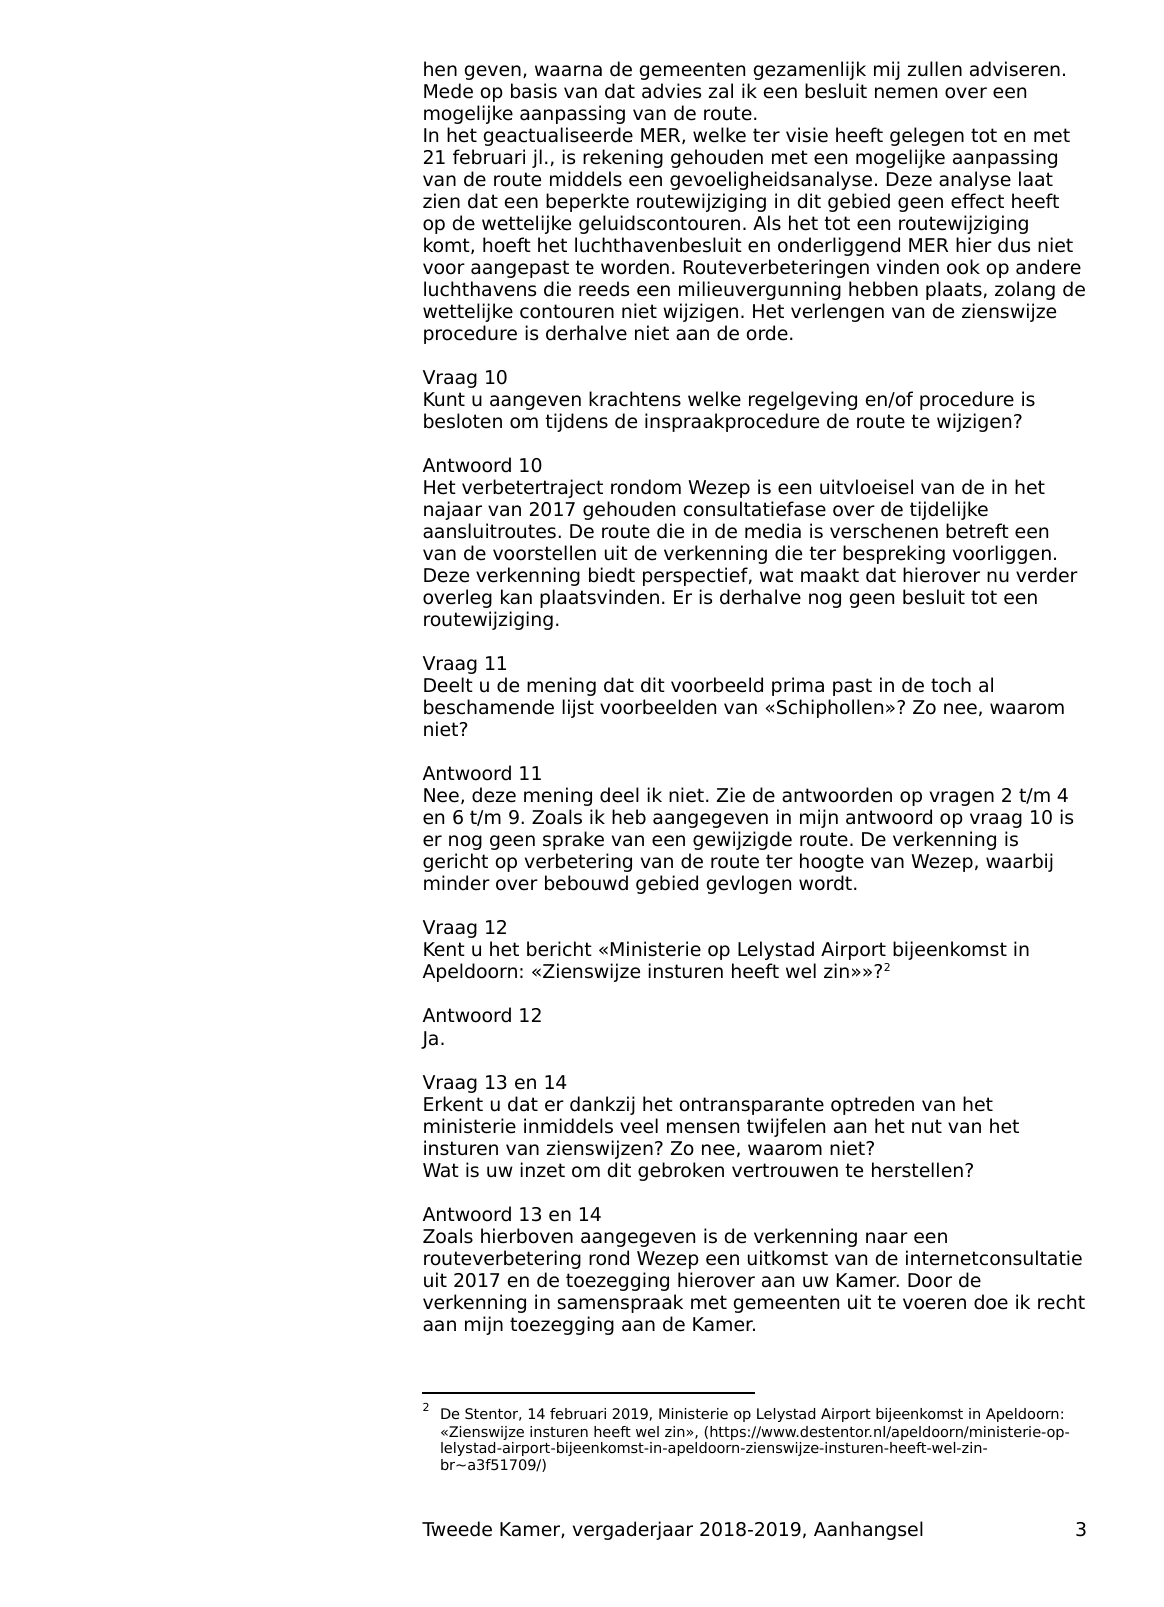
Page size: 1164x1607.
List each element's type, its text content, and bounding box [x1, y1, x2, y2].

text In het geactualiseerde MER, welke ter visie heeft gelegen tot en met 21 februari jl., is rekening gehouden met een mogelijke aanpassing van de route middels een gevoeligheidsanalyse. Deze analyse laat zien dat een beperkte routewijziging in dit gebied geen effect heeft op de wettelijke geluidscontouren. Als het tot een routewijziging komt, hoeft het luchthavenbesluit en onderliggend MER hier dus niet voor aangepast te worden. Routeverbeteringen vinden ook op andere luchthavens die reeds een milieuvergunning hebben plaats, zolang de wettelijke contouren niet wijzigen. Het verlengen van de zienswijze procedure is derhalve niet aan de orde. [422, 125, 1087, 345]
text Vraag 10 [422, 367, 1087, 389]
text Wat is uw inzet om dit gebroken vertrouwen te herstellen? [422, 1159, 1087, 1181]
text Kent u het bericht «Ministerie op Lelystad Airport bijeenkomst in Apeldoorn: «Zienswijze insturen heeft wel zin»»? [422, 939, 1087, 983]
text Erkent u dat er dankzij het ontransparante optreden van het ministerie inmiddels veel mensen twijfelen aan het nut van het insturen van zienswijzen? Zo nee, waarom niet? [422, 1093, 1087, 1159]
text Antwoord 13 en 14 [422, 1204, 1087, 1226]
text De Stentor, 14 februari 2019, Ministerie op Lelystad Airport bijeenkomst in Apeldoorn: «Zienswijze insturen heeft wel zin», (https://www.destentor.nl/apeldoorn/ministerie-op-lelystad-airport-bijeenkomst-in-apeldoorn-zienswijze-insturen-heeft-wel-zin-br~a3f51709/) [422, 1402, 1087, 1474]
text Antwoord 10 [422, 455, 1087, 477]
text Antwoord 12 [422, 1005, 1087, 1027]
text Het verbetertraject rondom Wezep is een uitvloeisel van de in het najaar van 2017 gehouden consultatiefase over de tijdelijke aansluitroutes. De route die in de media is verschenen betreft een van de voorstellen uit de verkenning die ter bespreking voorliggen. Deze verkenning biedt perspectief, wat maakt dat hierover nu verder overleg kan plaatsvinden. Er is derhalve nog geen besluit tot een routewijziging. [422, 477, 1087, 631]
text Vraag 11 [422, 653, 1087, 675]
text hen geven, waarna de gemeenten gezamenlijk mij zullen adviseren. Mede op basis van dat advies zal ik een besluit nemen over een mogelijke aanpassing van de route. [422, 59, 1087, 125]
text Vraag 12 [422, 917, 1087, 939]
text Ja. [422, 1027, 1087, 1049]
text Vraag 13 en 14 [422, 1072, 1087, 1093]
text Deelt u de mening dat dit voorbeeld prima past in de toch al beschamende lijst voorbeelden van «Schiphollen»? Zo nee, waarom niet? [422, 675, 1087, 741]
text Nee, deze mening deel ik niet. Zie de antwoorden op vragen 2 t/m 4 en 6 t/m 9. Zoals ik heb aangegeven in mijn antwoord op vraag 10 is er nog geen sprake van een gewijzigde route. De verkenning is gericht op verbetering van de route ter hoogte van Wezep, waarbij minder over bebouwd gebied gevlogen wordt. [422, 785, 1087, 895]
text Zoals hierboven aangegeven is de verkenning naar een routeverbetering rond Wezep een uitkomst van de internetconsultatie uit 2017 en de toezegging hierover aan uw Kamer. Door de verkenning in samenspraak met gemeenten uit te voeren doe ik recht aan mijn toezegging aan de Kamer. [422, 1226, 1087, 1336]
text Antwoord 11 [422, 763, 1087, 785]
text Kunt u aangeven krachtens welke regelgeving en/of procedure is besloten om tijdens de inspraakprocedure de route te wijzigen? [422, 389, 1087, 433]
